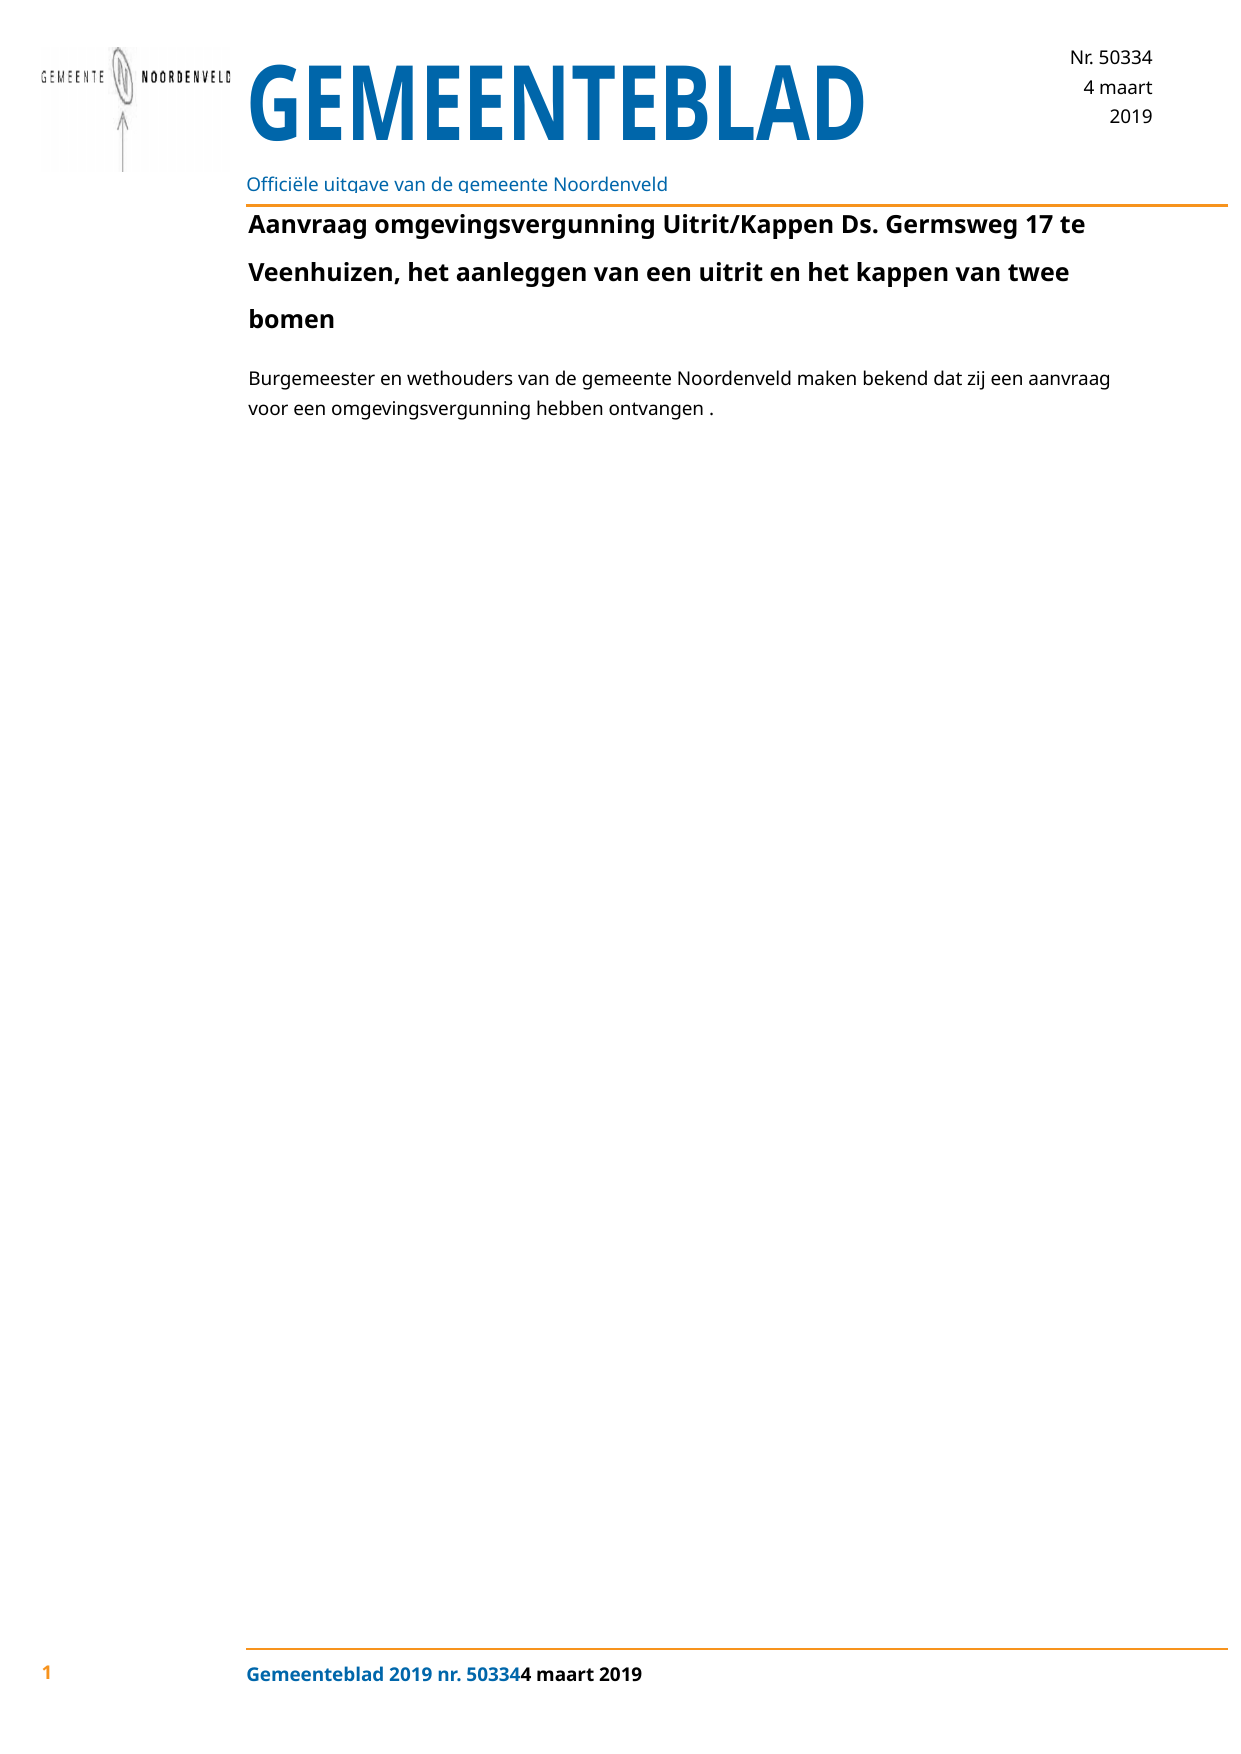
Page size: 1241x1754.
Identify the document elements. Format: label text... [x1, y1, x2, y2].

text Burgemeester en wethouders van de gemeente Noordenveld maken bekend dat zij een aanvraag voor een omgevingsvergunning hebben ontvangen . [248, 366, 1152, 421]
text Aanvraag omgevingsvergunning Uitrit/Kappen Ds. Germsweg 17 te Veenhuizen, het aanleggen van een uitrit en het kappen van twee bomen [248, 207, 1152, 336]
picture [41, 47, 231, 172]
